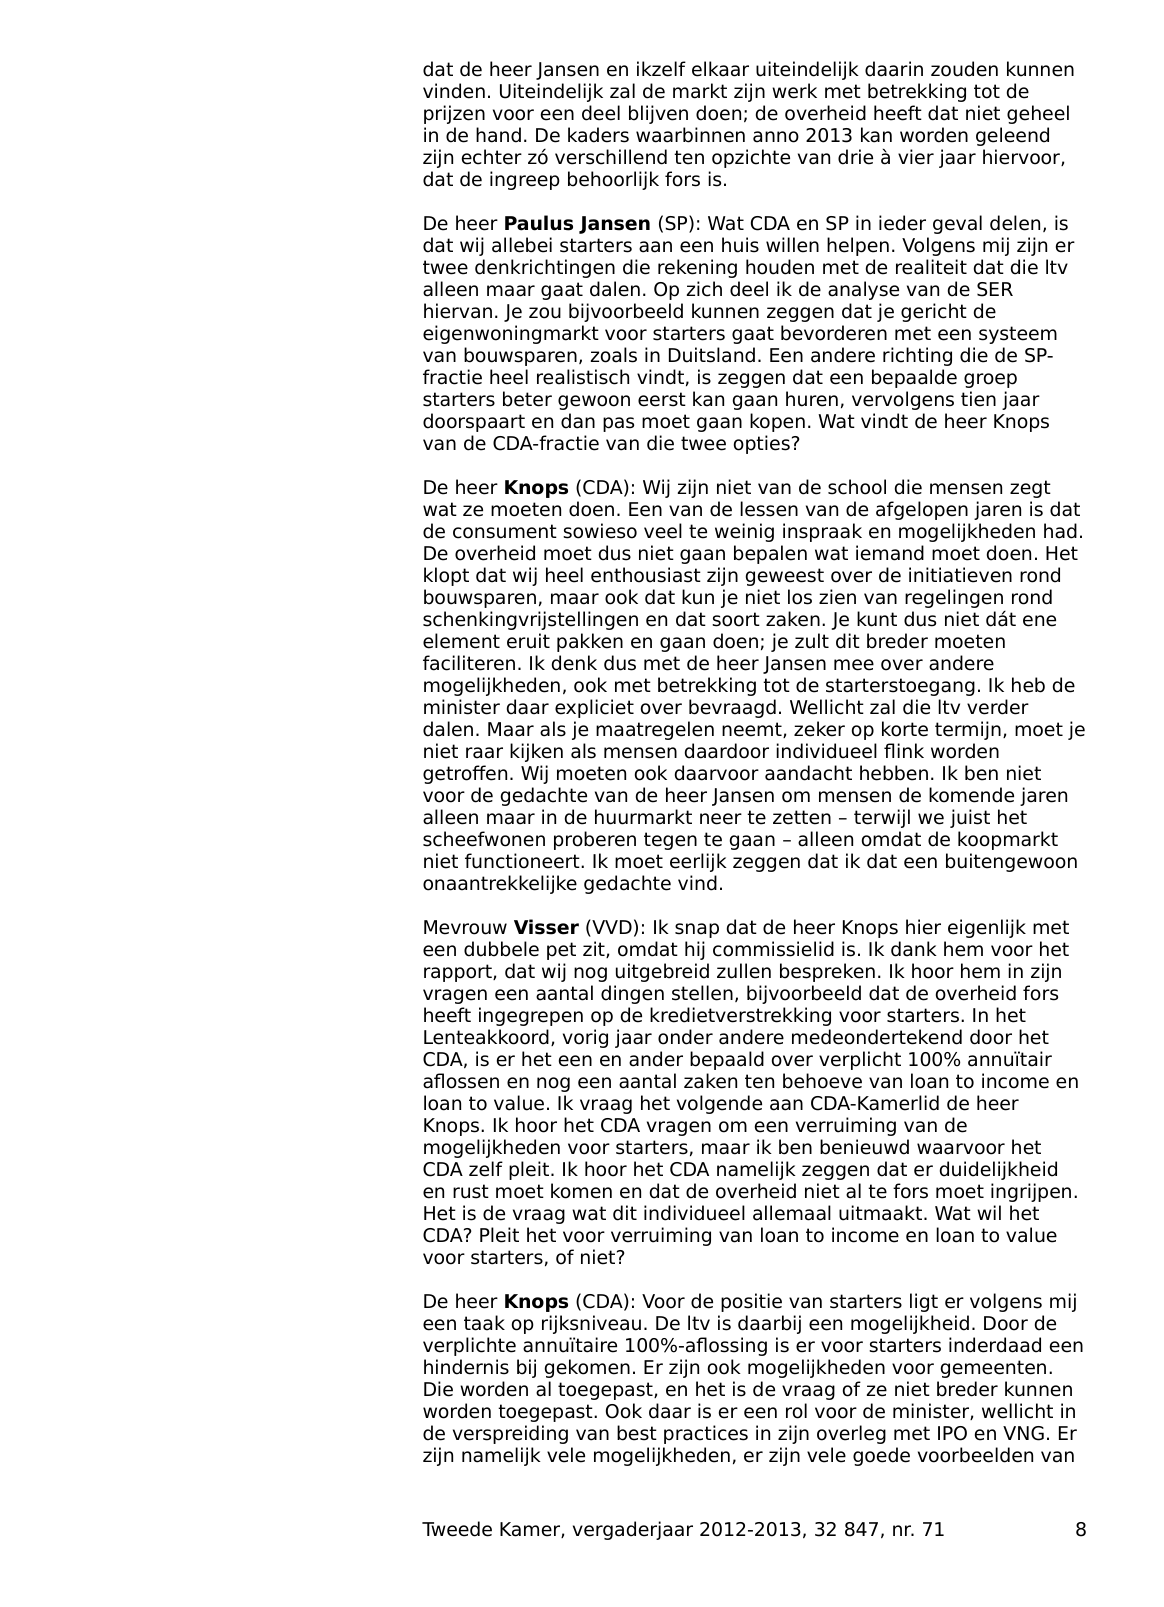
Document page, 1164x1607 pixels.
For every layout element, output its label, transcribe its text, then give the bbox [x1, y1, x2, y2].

text Mevrouw Visser (VVD): Ik snap dat de heer Knops hier eigenlijk met een dubbele pet zit, omdat hij commissielid is. Ik dank hem voor het rapport, dat wij nog uitgebreid zullen bespreken. Ik hoor hem in zijn vragen een aantal dingen stellen, bijvoorbeeld dat de overheid fors heeft ingegrepen op de kredietverstrekking voor starters. In het Lenteakkoord, vorig jaar onder andere medeondertekend door het CDA, is er het een en ander bepaald over verplicht 100% annuïtair aflossen en nog een aantal zaken ten behoeve van loan to income en loan to value. Ik vraag het volgende aan CDA-Kamerlid de heer Knops. Ik hoor het CDA vragen om een verruiming van de mogelijkheden voor starters, maar ik ben benieuwd waarvoor het CDA zelf pleit. Ik hoor het CDA namelijk zeggen dat er duidelijkheid en rust moet komen en dat de overheid niet al te fors moet ingrijpen. Het is de vraag wat dit individueel allemaal uitmaakt. Wat wil het CDA? Pleit het voor verruiming van loan to income en loan to value voor starters, of niet? [422, 917, 1087, 1268]
text De heer Paulus Jansen (SP): Wat CDA en SP in ieder geval delen, is dat wij allebei starters aan een huis willen helpen. Volgens mij zijn er twee denkrichtingen die rekening houden met de realiteit dat die ltv alleen maar gaat dalen. Op zich deel ik de analyse van de SER hiervan. Je zou bijvoorbeeld kunnen zeggen dat je gericht de eigenwoningmarkt voor starters gaat bevorderen met een systeem van bouwsparen, zoals in Duitsland. Een andere richting die de SP-fractie heel realistisch vindt, is zeggen dat een bepaalde groep starters beter gewoon eerst kan gaan huren, vervolgens tien jaar doorspaart en dan pas moet gaan kopen. Wat vindt de heer Knops van de CDA-fractie van die twee opties? [422, 213, 1087, 455]
text dat de heer Jansen en ikzelf elkaar uiteindelijk daarin zouden kunnen vinden. Uiteindelijk zal de markt zijn werk met betrekking tot de prijzen voor een deel blijven doen; de overheid heeft dat niet geheel in de hand. De kaders waarbinnen anno 2013 kan worden geleend zijn echter zó verschillend ten opzichte van drie à vier jaar hiervoor, dat de ingreep behoorlijk fors is. [422, 59, 1087, 191]
text De heer Knops (CDA): Voor de positie van starters ligt er volgens mij een taak op rijksniveau. De ltv is daarbij een mogelijkheid. Door de verplichte annuïtaire 100%-aflossing is er voor starters inderdaad een hindernis bij gekomen. Er zijn ook mogelijkheden voor gemeenten. Die worden al toegepast, en het is de vraag of ze niet breder kunnen worden toegepast. Ook daar is er een rol voor de minister, wellicht in de verspreiding van best practices in zijn overleg met IPO en VNG. Er zijn namelijk vele mogelijkheden, er zijn vele goede voorbeelden van [422, 1291, 1087, 1467]
text De heer Knops (CDA): Wij zijn niet van de school die mensen zegt wat ze moeten doen. Een van de lessen van de afgelopen jaren is dat de consument sowieso veel te weinig inspraak en mogelijkheden had. De overheid moet dus niet gaan bepalen wat iemand moet doen. Het klopt dat wij heel enthousiast zijn geweest over de initiatieven rond bouwsparen, maar ook dat kun je niet los zien van regelingen rond schenkingvrijstellingen en dat soort zaken. Je kunt dus niet dát ene element eruit pakken en gaan doen; je zult dit breder moeten faciliteren. Ik denk dus met de heer Jansen mee over andere mogelijkheden, ook met betrekking tot de starterstoegang. Ik heb de minister daar expliciet over bevraagd. Wellicht zal die ltv verder dalen. Maar als je maatregelen neemt, zeker op korte termijn, moet je niet raar kijken als mensen daardoor individueel flink worden getroffen. Wij moeten ook daarvoor aandacht hebben. Ik ben niet voor de gedachte van de heer Jansen om mensen de komende jaren alleen maar in de huurmarkt neer te zetten – terwijl we juist het scheefwonen proberen tegen te gaan – alleen omdat de koopmarkt niet functioneert. Ik moet eerlijk zeggen dat ik dat een buitengewoon onaantrekkelijke gedachte vind. [422, 477, 1087, 895]
